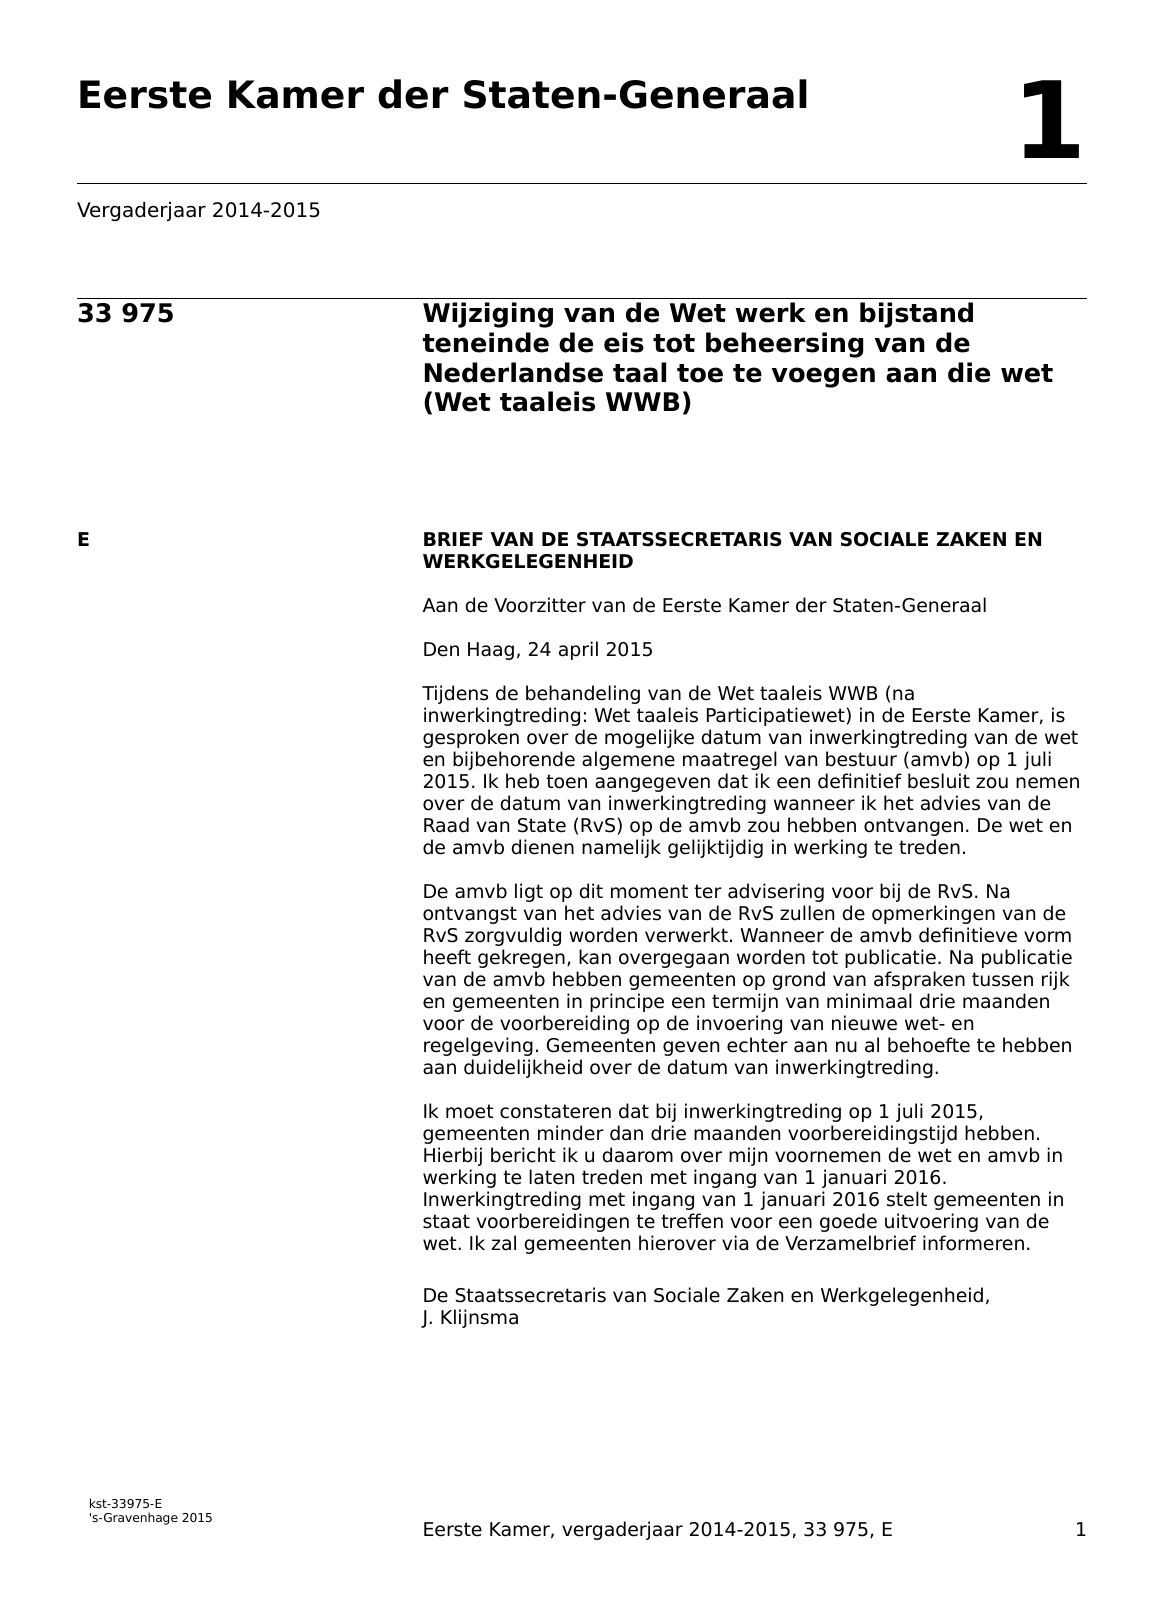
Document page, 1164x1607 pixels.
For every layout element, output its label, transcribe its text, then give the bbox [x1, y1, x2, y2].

text Tijdens de behandeling van de Wet taaleis WWB (na inwerkingtreding: Wet taaleis Participatiewet) in de Eerste Kamer, is gesproken over de mogelijke datum van inwerkingtreding van de wet en bijbehorende algemene maatregel van bestuur (amvb) op 1 juli 2015. Ik heb toen aangegeven dat ik een definitief besluit zou nemen over de datum van inwerkingtreding wanneer ik het advies van de Raad van State (RvS) op de amvb zou hebben ontvangen. De wet en de amvb dienen namelijk gelijktijdig in werking te treden. [422, 683, 1087, 859]
text Den Haag, 24 april 2015 [422, 639, 1087, 661]
text De amvb ligt op dit moment ter advisering voor bij de RvS. Na ontvangst van het advies van de RvS zullen de opmerkingen van de RvS zorgvuldig worden verwerkt. Wanneer de amvb definitieve vorm heeft gekregen, kan overgegaan worden tot publicatie. Na publicatie van de amvb hebben gemeenten op grond van afspraken tussen rijk en gemeenten in principe een termijn van minimaal drie maanden voor de voorbereiding op de invoering van nieuwe wet- en regelgeving. Gemeenten geven echter aan nu al behoefte te hebben aan duidelijkheid over de datum van inwerkingtreding. [422, 881, 1087, 1079]
table_header 1 [886, 59, 1087, 183]
text 's-Gravenhage 2015 [88, 1511, 323, 1525]
table_header Eerste Kamer der Staten-Generaal [77, 59, 886, 183]
text Aan de Voorzitter van de Eerste Kamer der Staten-Generaal [422, 595, 1087, 617]
table_cell Vergaderjaar 2014-2015 [77, 184, 1087, 298]
subtitle 33 975 Wijziging van de Wet werk en bijstand teneinde de eis tot beheersing van de Nederlandse taal toe te voegen aan die wet (Wet taaleis WWB) [77, 299, 1087, 418]
text Ik moet constateren dat bij inwerkingtreding op 1 juli 2015, gemeenten minder dan drie maanden voorbereidingstijd hebben. Hierbij bericht ik u daarom over mijn voornemen de wet en amvb in werking te laten treden met ingang van 1 januari 2016. Inwerkingtreding met ingang van 1 januari 2016 stelt gemeenten in staat voorbereidingen te treffen voor een goede uitvoering van de wet. Ik zal gemeenten hierover via de Verzamelbrief informeren. [422, 1101, 1087, 1255]
subtitle E BRIEF VAN DE STAATSSECRETARIS VAN SOCIALE ZAKEN EN WERKGELEGENHEID [77, 529, 1087, 573]
text kst-33975-E [88, 1497, 323, 1511]
text De Staatssecretaris van Sociale Zaken en Werkgelegenheid, J. Klijnsma [422, 1285, 1087, 1329]
